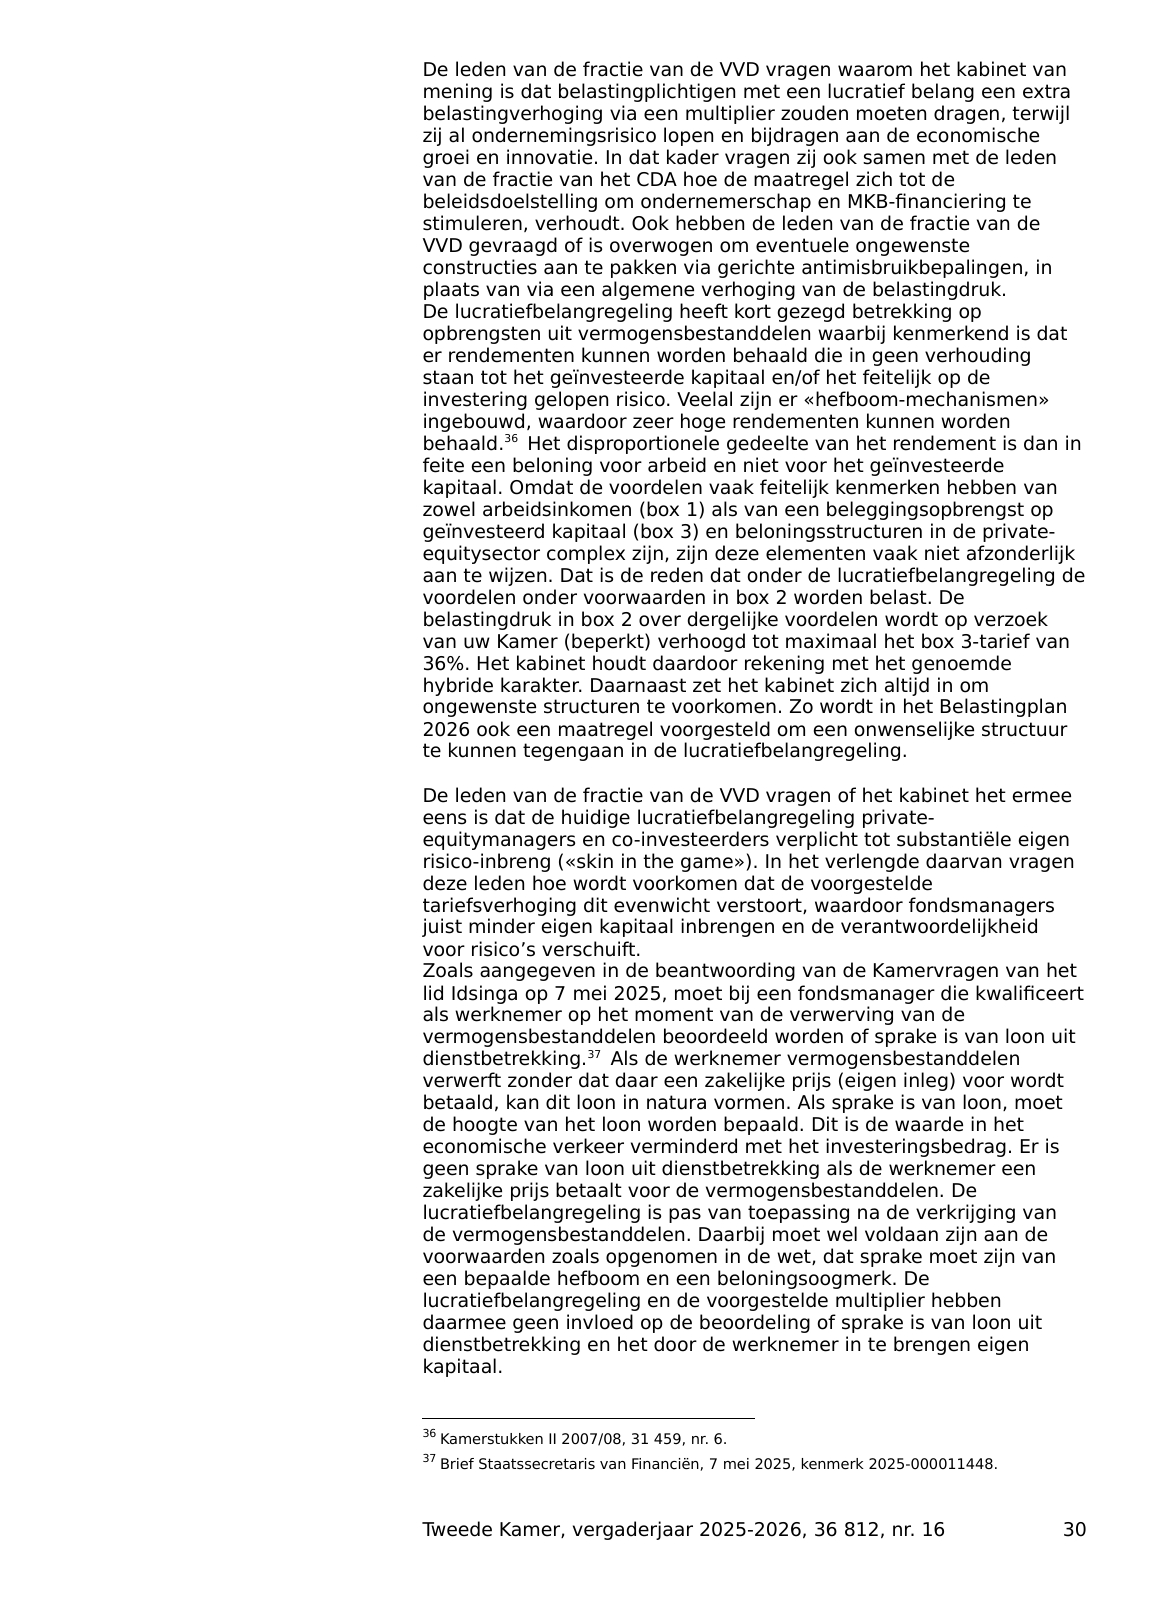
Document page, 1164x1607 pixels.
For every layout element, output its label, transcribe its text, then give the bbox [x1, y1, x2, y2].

text Zoals aangegeven in de beantwoording van de Kamervragen van het lid Idsinga op 7 mei 2025, moet bij een fondsmanager die kwalificeert als werknemer op het moment van de verwerving van de vermogensbestanddelen beoordeeld worden of sprake is van loon uit dienstbetrekking. Als de werknemer vermogensbestanddelen verwerft zonder dat daar een zakelijke prijs (eigen inleg) voor wordt betaald, kan dit loon in natura vormen. Als sprake is van loon, moet de hoogte van het loon worden bepaald. Dit is de waarde in het economische verkeer verminderd met het investeringsbedrag. Er is geen sprake van loon uit dienstbetrekking als de werknemer een zakelijke prijs betaalt voor de vermogensbestanddelen. De lucratiefbelangregeling is pas van toepassing na de verkrijging van de vermogensbestanddelen. Daarbij moet wel voldaan zijn aan de voorwaarden zoals opgenomen in de wet, dat sprake moet zijn van een bepaalde hefboom en een beloningsoogmerk. De lucratiefbelangregeling en de voorgestelde multiplier hebben daarmee geen invloed op de beoordeling of sprake is van loon uit dienstbetrekking en het door de werknemer in te brengen eigen kapitaal. [422, 960, 1087, 1378]
text De leden van de fractie van de VVD vragen waarom het kabinet van mening is dat belastingplichtigen met een lucratief belang een extra belastingverhoging via een multiplier zouden moeten dragen, terwijl zij al ondernemingsrisico lopen en bijdragen aan de economische groei en innovatie. In dat kader vragen zij ook samen met de leden van de fractie van het CDA hoe de maatregel zich tot de beleidsdoelstelling om ondernemerschap en MKB-financiering te stimuleren, verhoudt. Ook hebben de leden van de fractie van de VVD gevraagd of is overwogen om eventuele ongewenste constructies aan te pakken via gerichte antimisbruikbepalingen, in plaats van via een algemene verhoging van de belastingdruk. [422, 59, 1087, 301]
text Kamerstukken II 2007/08, 31 459, nr. 6. [422, 1427, 1087, 1449]
text De leden van de fractie van de VVD vragen of het kabinet het ermee eens is dat de huidige lucratiefbelangregeling private-equitymanagers en co-investeerders verplicht tot substantiële eigen risico-inbreng («skin in the game»). In het verlengde daarvan vragen deze leden hoe wordt voorkomen dat de voorgestelde tariefsverhoging dit evenwicht verstoort, waardoor fondsmanagers juist minder eigen kapitaal inbrengen en de verantwoordelijkheid voor risico’s verschuift. [422, 784, 1087, 960]
text Brief Staatssecretaris van Financiën, 7 mei 2025, kenmerk 2025-000011448. [422, 1452, 1087, 1474]
text De lucratiefbelangregeling heeft kort gezegd betrekking op opbrengsten uit vermogensbestanddelen waarbij kenmerkend is dat er rendementen kunnen worden behaald die in geen verhouding staan tot het geïnvesteerde kapitaal en/of het feitelijk op de investering gelopen risico. Veelal zijn er «hefboom-mechanismen» ingebouwd, waardoor zeer hoge rendementen kunnen worden behaald. Het disproportionele gedeelte van het rendement is dan in feite een beloning voor arbeid en niet voor het geïnvesteerde kapitaal. Omdat de voordelen vaak feitelijk kenmerken hebben van zowel arbeidsinkomen (box 1) als van een beleggingsopbrengst op geïnvesteerd kapitaal (box 3) en beloningsstructuren in de private-equitysector complex zijn, zijn deze elementen vaak niet afzonderlijk aan te wijzen. Dat is de reden dat onder de lucratiefbelangregeling de voordelen onder voorwaarden in box 2 worden belast. De belastingdruk in box 2 over dergelijke voordelen wordt op verzoek van uw Kamer (beperkt) verhoogd tot maximaal het box 3-tarief van 36%. Het kabinet houdt daardoor rekening met het genoemde hybride karakter. Daarnaast zet het kabinet zich altijd in om ongewenste structuren te voorkomen. Zo wordt in het Belastingplan 2026 ook een maatregel voorgesteld om een onwenselijke structuur te kunnen tegengaan in de lucratiefbelangregeling. [422, 301, 1087, 762]
